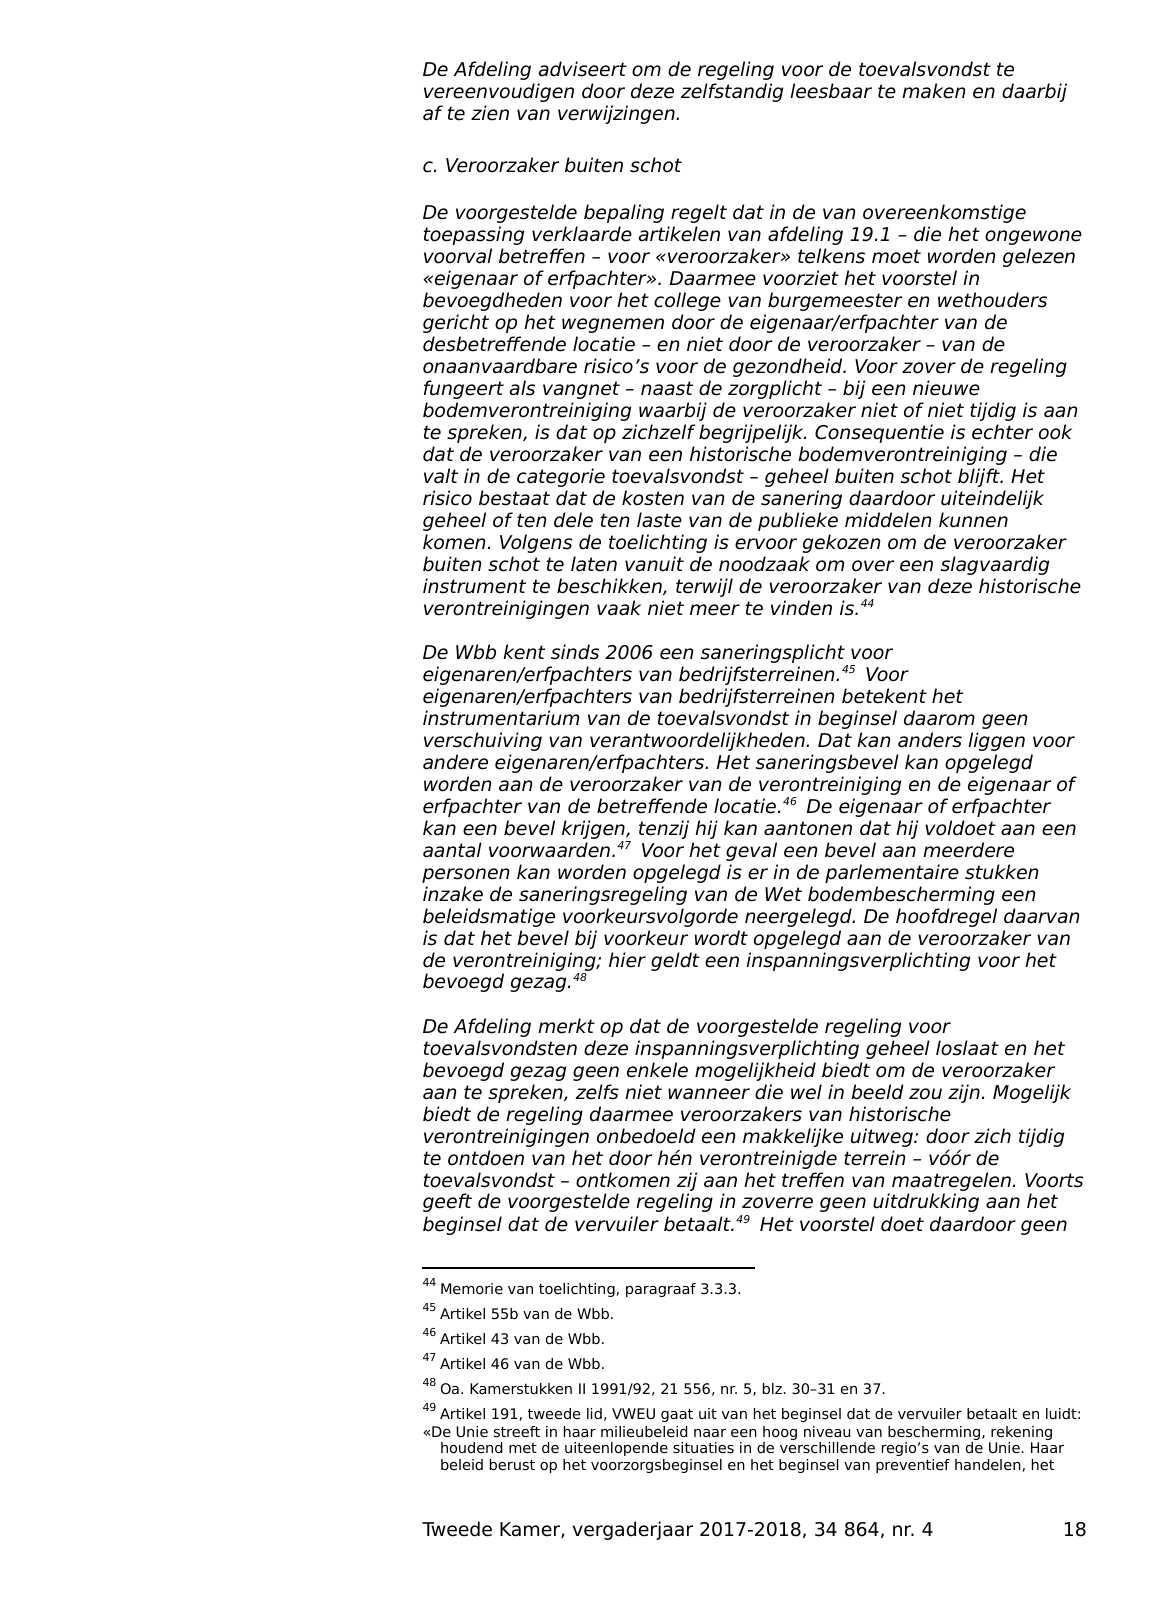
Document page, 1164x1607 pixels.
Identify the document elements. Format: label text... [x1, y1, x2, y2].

text De Afdeling adviseert om de regeling voor de toevalsvondst te vereenvoudigen door deze zelfstandig leesbaar te maken en daarbij af te zien van verwijzingen. [422, 59, 1087, 125]
text Memorie van toelichting, paragraaf 3.3.3. [422, 1277, 1087, 1299]
text «De Unie streeft in haar milieubeleid naar een hoog niveau van bescherming, rekening houdend met de uiteenlopende situaties in de verschillende regio’s van de Unie. Haar beleid berust op het voorzorgsbeginsel en het beginsel van preventief handelen, het [422, 1424, 1087, 1474]
text Artikel 191, tweede lid, VWEU gaat uit van het beginsel dat de vervuiler betaalt en luidt: [422, 1402, 1087, 1424]
text Artikel 43 van de Wbb. [422, 1327, 1087, 1349]
text De Wbb kent sinds 2006 een saneringsplicht voor eigenaren/erfpachters van bedrijfsterreinen. Voor eigenaren/erfpachters van bedrijfsterreinen betekent het instrumentarium van de toevalsvondst in beginsel daarom geen verschuiving van verantwoordelijkheden. Dat kan anders liggen voor andere eigenaren/erfpachters. Het saneringsbevel kan opgelegd worden aan de veroorzaker van de verontreiniging en de eigenaar of erfpachter van de betreffende locatie. De eigenaar of erfpachter kan een bevel krijgen, tenzij hij kan aantonen dat hij voldoet aan een aantal voorwaarden. Voor het geval een bevel aan meerdere personen kan worden opgelegd is er in de parlementaire stukken inzake de saneringsregeling van de Wet bodembescherming een beleidsmatige voorkeursvolgorde neergelegd. De hoofdregel daarvan is dat het bevel bij voorkeur wordt opgelegd aan de veroorzaker van de verontreiniging; hier geldt een inspanningsverplichting voor het bevoegd gezag. [422, 642, 1087, 993]
subtitle c. Veroorzaker buiten schot [422, 155, 1087, 177]
text De voorgestelde bepaling regelt dat in de van overeenkomstige toepassing verklaarde artikelen van afdeling 19.1 – die het ongewone voorval betreffen – voor «veroorzaker» telkens moet worden gelezen «eigenaar of erfpachter». Daarmee voorziet het voorstel in bevoegdheden voor het college van burgemeester en wethouders gericht op het wegnemen door de eigenaar/erfpachter van de desbetreffende locatie – en niet door de veroorzaker – van de onaanvaardbare risico’s voor de gezondheid. Voor zover de regeling fungeert als vangnet – naast de zorgplicht – bij een nieuwe bodemverontreiniging waarbij de veroorzaker niet of niet tijdig is aan te spreken, is dat op zichzelf begrijpelijk. Consequentie is echter ook dat de veroorzaker van een historische bodemverontreiniging – die valt in de categorie toevalsvondst – geheel buiten schot blijft. Het risico bestaat dat de kosten van de sanering daardoor uiteindelijk geheel of ten dele ten laste van de publieke middelen kunnen komen. Volgens de toelichting is ervoor gekozen om de veroorzaker buiten schot te laten vanuit de noodzaak om over een slagvaardig instrument te beschikken, terwijl de veroorzaker van deze historische verontreinigingen vaak niet meer te vinden is. [422, 202, 1087, 619]
text De Afdeling merkt op dat de voorgestelde regeling voor toevalsvondsten deze inspanningsverplichting geheel loslaat en het bevoegd gezag geen enkele mogelijkheid biedt om de veroorzaker aan te spreken, zelfs niet wanneer die wel in beeld zou zijn. Mogelijk biedt de regeling daarmee veroorzakers van historische verontreinigingen onbedoeld een makkelijke uitweg: door zich tijdig te ontdoen van het door hén verontreinigde terrein – vóór de toevalsvondst – ontkomen zij aan het treffen van maatregelen. Voorts geeft de voorgestelde regeling in zoverre geen uitdrukking aan het beginsel dat de vervuiler betaalt. Het voorstel doet daardoor geen [422, 1016, 1087, 1235]
text Oa. Kamerstukken II 1991/92, 21 556, nr. 5, blz. 30–31 en 37. [422, 1377, 1087, 1399]
text Artikel 46 van de Wbb. [422, 1352, 1087, 1374]
text Artikel 55b van de Wbb. [422, 1302, 1087, 1324]
